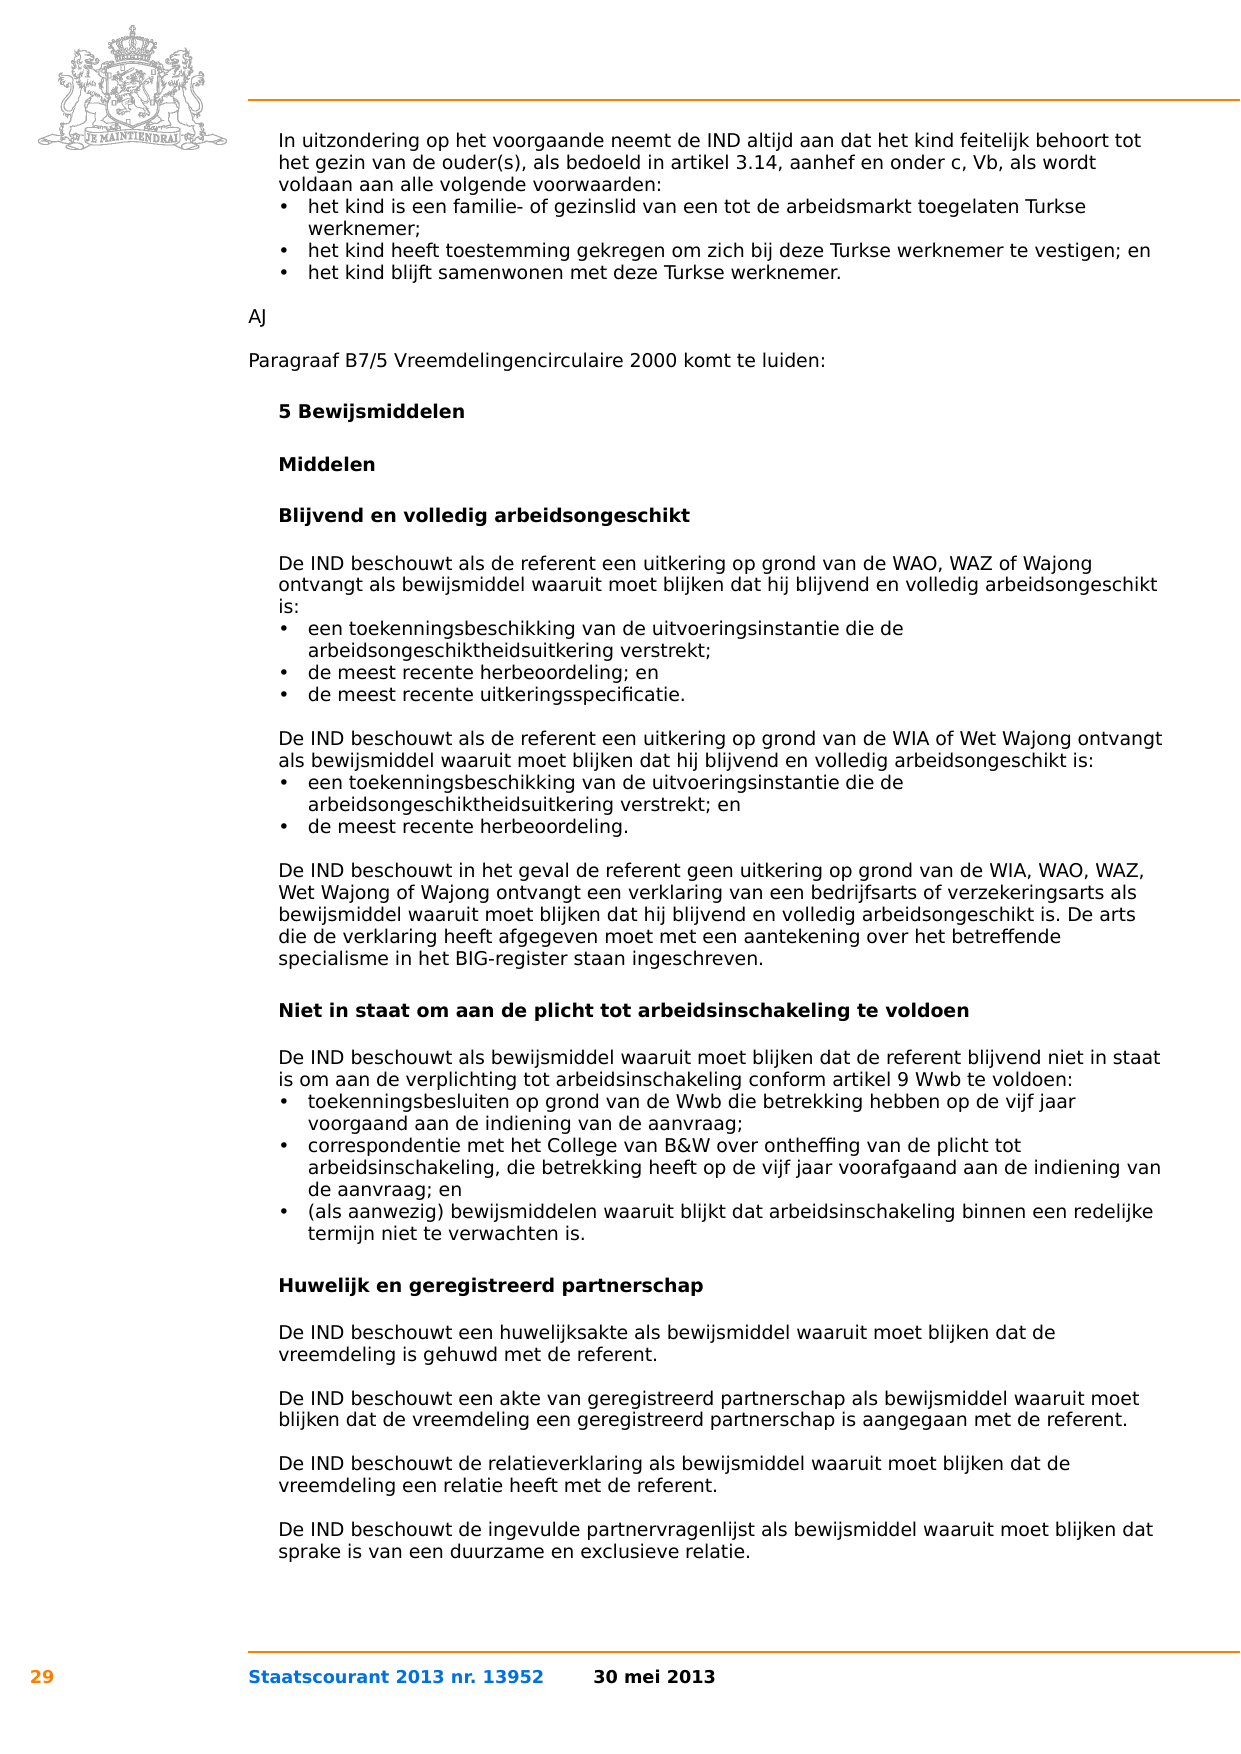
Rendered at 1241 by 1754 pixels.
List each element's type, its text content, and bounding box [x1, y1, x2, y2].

subtitle 5 Bewijsmiddelen [278, 401, 1163, 423]
subtitle Niet in staat om aan de plicht tot arbeidsinschakeling te voldoen [278, 1000, 1163, 1022]
text • het kind heeft toestemming gekregen om zich bij deze Turkse werknemer te vestigen; en [278, 240, 1163, 262]
text De IND beschouwt als de referent een uitkering op grond van de WAO, WAZ of Wajong ontvangt als bewijsmiddel waaruit moet blijken dat hij blijvend en volledig arbeidsongeschikt is: [278, 552, 1163, 618]
text Paragraaf B7/5 Vreemdelingencirculaire 2000 komt te luiden: [248, 349, 1163, 371]
text • (als aanwezig) bewijsmiddelen waaruit blijkt dat arbeidsinschakeling binnen een redelijke termijn niet te verwachten is. [278, 1201, 1163, 1244]
text De IND beschouwt de ingevulde partnervragenlijst als bewijsmiddel waaruit moet blijken dat sprake is van een duurzame en exclusieve relatie. [278, 1519, 1163, 1563]
text AJ [248, 306, 1163, 328]
text De IND beschouwt als bewijsmiddel waaruit moet blijken dat de referent blijvend niet in staat is om aan de verplichting tot arbeidsinschakeling conform artikel 9 Wwb te voldoen: [278, 1047, 1163, 1091]
picture [38, 25, 227, 150]
text • het kind blijft samenwonen met deze Turkse werknemer. [278, 262, 1163, 284]
text • de meest recente uitkeringsspecificatie. [278, 684, 1163, 706]
text • een toekenningsbeschikking van de uitvoeringsinstantie die de arbeidsongeschiktheidsuitkering verstrekt; [278, 618, 1163, 662]
subtitle Huwelijk en geregistreerd partnerschap [278, 1274, 1163, 1297]
text • de meest recente herbeoordeling. [278, 816, 1163, 838]
text De IND beschouwt de relatieverklaring als bewijsmiddel waaruit moet blijken dat de vreemdeling een relatie heeft met de referent. [278, 1453, 1163, 1497]
text • toekenningsbesluiten op grond van de Wwb die betrekking hebben op de vijf jaar voorgaand aan de indiening van de aanvraag; [278, 1091, 1163, 1135]
text • de meest recente herbeoordeling; en [278, 662, 1163, 684]
subtitle Blijvend en volledig arbeidsongeschikt [278, 505, 1163, 527]
text In uitzondering op het voorgaande neemt de IND altijd aan dat het kind feitelijk behoort tot het gezin van de ouder(s), als bedoeld in artikel 3.14, aanhef en onder c, Vb, als wordt voldaan aan alle volgende voorwaarden: [278, 130, 1163, 196]
text • correspondentie met het College van B&W over ontheffing van de plicht tot arbeidsinschakeling, die betrekking heeft op de vijf jaar voorafgaand aan de indiening van de aanvraag; en [278, 1135, 1163, 1201]
text De IND beschouwt in het geval de referent geen uitkering op grond van de WIA, WAO, WAZ, Wet Wajong of Wajong ontvangt een verklaring van een bedrijfsarts of verzekeringsarts als bewijsmiddel waaruit moet blijken dat hij blijvend en volledig arbeidsongeschikt is. De arts die de verklaring heeft afgegeven moet met een aantekening over het betreffende specialisme in het BIG-register staan ingeschreven. [278, 860, 1163, 970]
text • een toekenningsbeschikking van de uitvoeringsinstantie die de arbeidsongeschiktheidsuitkering verstrekt; en [278, 772, 1163, 816]
text De IND beschouwt als de referent een uitkering op grond van de WIA of Wet Wajong ontvangt als bewijsmiddel waaruit moet blijken dat hij blijvend en volledig arbeidsongeschikt is: [278, 728, 1163, 772]
text De IND beschouwt een huwelijksakte als bewijsmiddel waaruit moet blijken dat de vreemdeling is gehuwd met de referent. [278, 1322, 1163, 1366]
text De IND beschouwt een akte van geregistreerd partnerschap als bewijsmiddel waaruit moet blijken dat de vreemdeling een geregistreerd partnerschap is aangegaan met de referent. [278, 1387, 1163, 1431]
text • het kind is een familie- of gezinslid van een tot de arbeidsmarkt toegelaten Turkse werknemer; [278, 196, 1163, 240]
subtitle Middelen [278, 453, 1163, 475]
